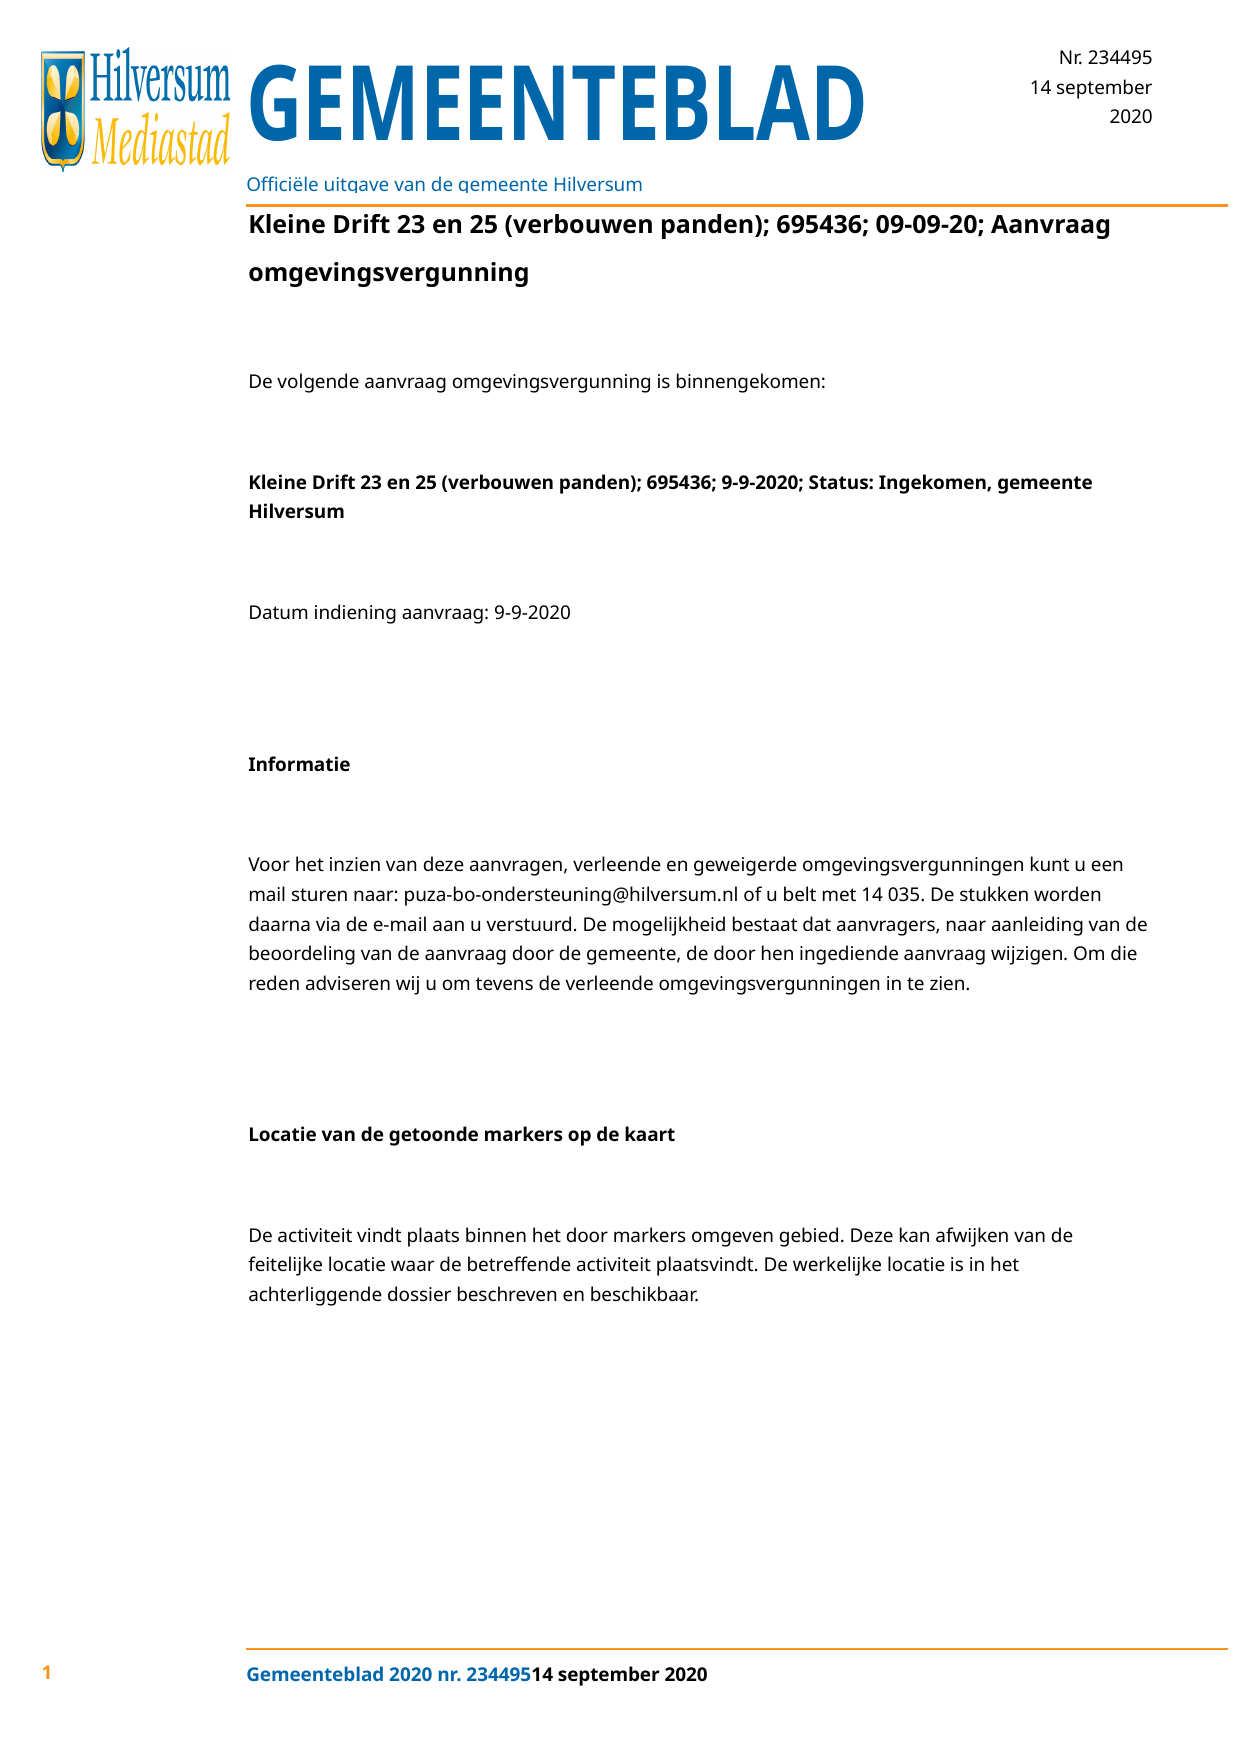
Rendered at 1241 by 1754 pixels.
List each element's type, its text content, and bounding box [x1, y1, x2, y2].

picture [41, 47, 231, 172]
text Locatie van de getoonde markers op de kaart [248, 1121, 1152, 1147]
text De activiteit vindt plaats binnen het door markers omgeven gebied. Deze kan afwijken van de feitelijke locatie waar de betreffende activiteit plaatsvindt. De werkelijke locatie is in het achterliggende dossier beschreven en beschikbaar. [248, 1222, 1152, 1307]
text Voor het inzien van deze aanvragen, verleende en geweigerde omgevingsvergunningen kunt u een mail sturen naar: puza-bo-ondersteuning@hilversum.nl of u belt met 14 035. De stukken worden daarna via de e-mail aan u verstuurd. De mogelijkheid bestaat dat aanvragers, naar aanleiding van de beoordeling van de aanvraag door de gemeente, de door hen ingediende aanvraag wijzigen. Om die reden adviseren wij u om tevens de verleende omgevingsvergunningen in te zien. [248, 852, 1152, 996]
text De volgende aanvraag omgevingsvergunning is binnengekomen: [248, 368, 1152, 394]
text Datum indiening aanvraag: 9-9-2020 [248, 599, 1152, 625]
text Kleine Drift 23 en 25 (verbouwen panden); 695436; 9-9-2020; Status: Ingekomen, gemeente Hilversum [248, 469, 1152, 524]
text Informatie [248, 751, 1152, 777]
text Kleine Drift 23 en 25 (verbouwen panden); 695436; 09-09-20; Aanvraag omgevingsvergunning [248, 207, 1152, 288]
